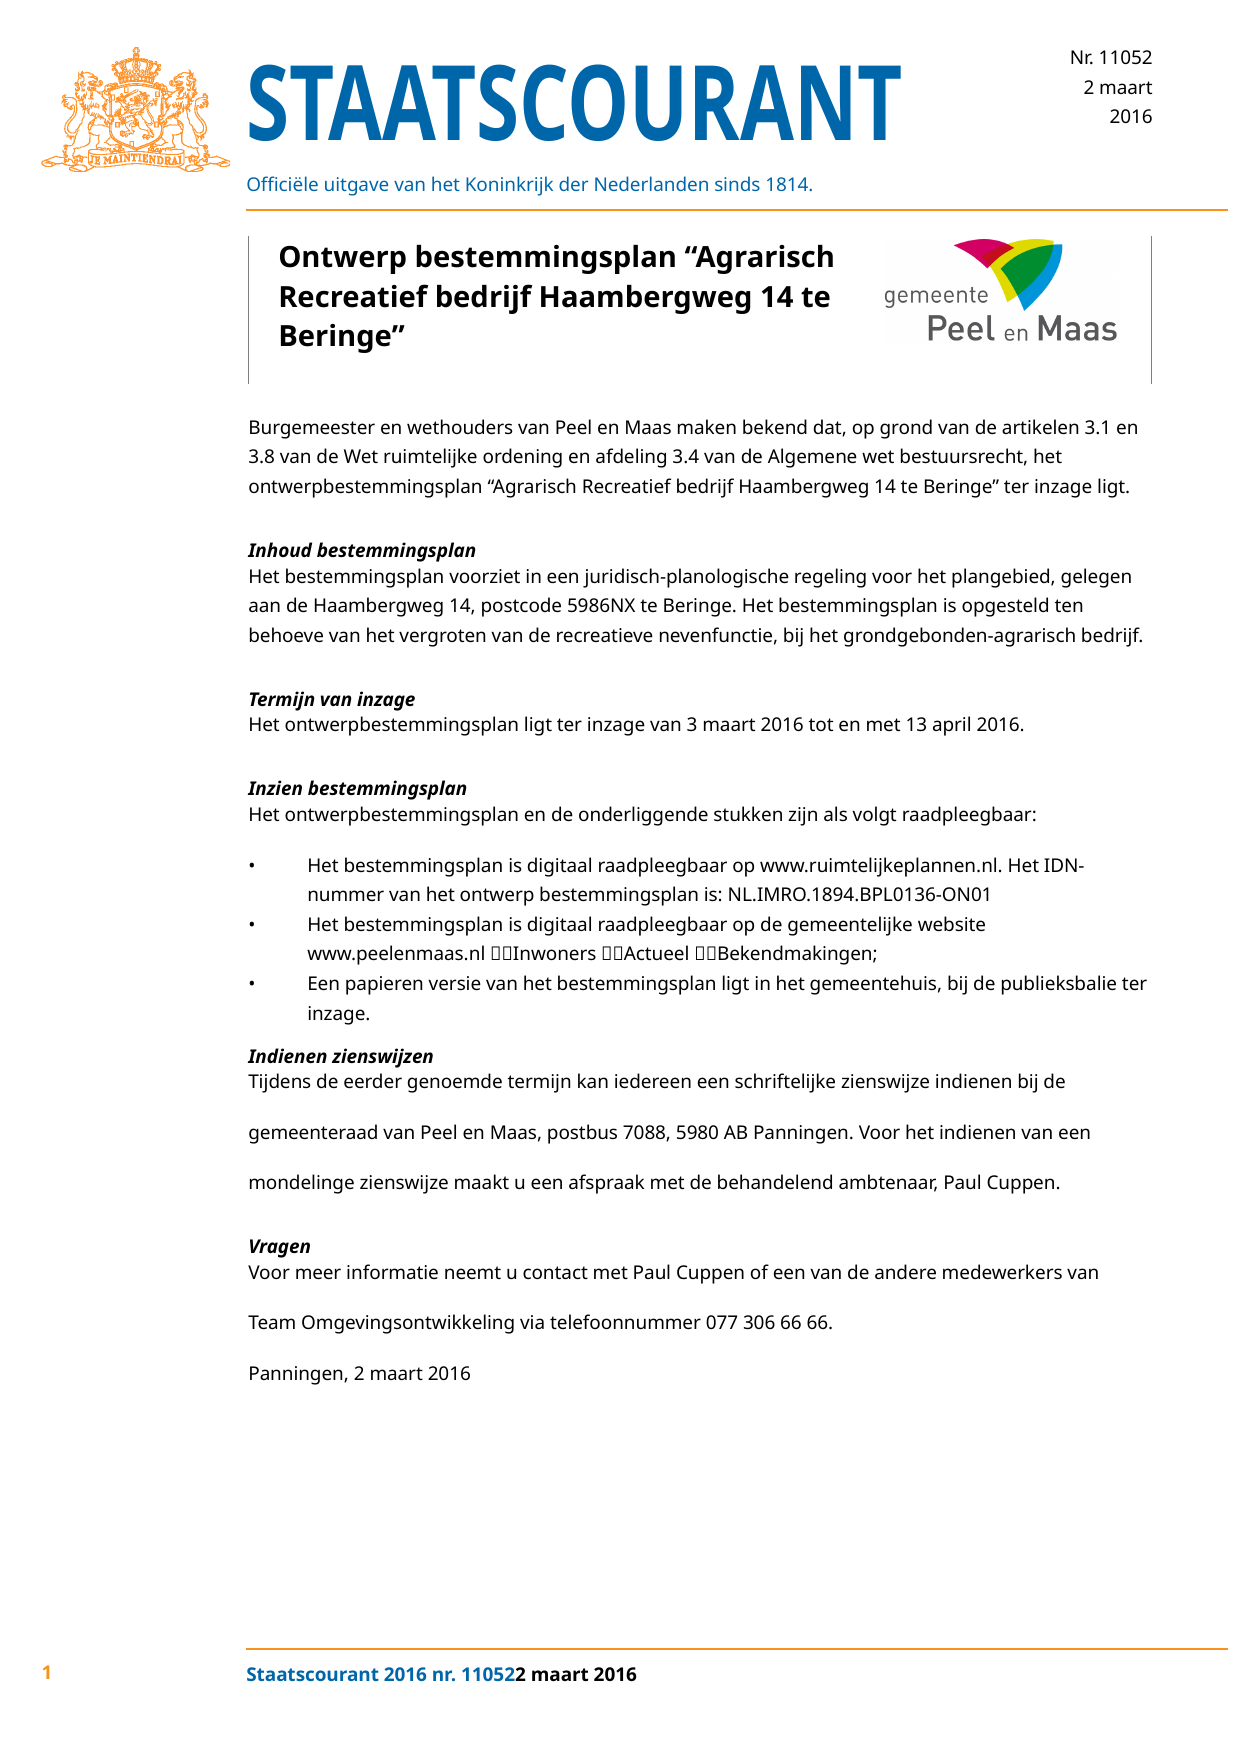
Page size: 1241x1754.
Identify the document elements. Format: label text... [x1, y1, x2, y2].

list Een papieren versie van het bestemmingsplan ligt in het gemeentehuis, bij de publieksbalie ter inzage. [248, 970, 1152, 1025]
picture [882, 236, 1119, 345]
text Inhoud bestemmingsplan [248, 537, 1152, 563]
text Indienen zienswijzen [248, 1043, 1152, 1068]
text Het bestemmingsplan voorziet in een juridisch-planologische regeling voor het plangebied, gelegen aan de Haambergweg 14, postcode 5986NX te Beringe. Het bestemmingsplan is opgesteld ten behoeve van het vergroten van de recreatieve nevenfunctie, bij het grondgebonden-agrarisch bedrijf. [248, 563, 1152, 648]
list Het bestemmingsplan is digitaal raadpleegbaar op www.ruimtelijkeplannen.nl. Het IDN-nummer van het ontwerp bestemmingsplan is: NL.IMRO.1894.BPL0136-ON01 [248, 852, 1152, 907]
text Inzien bestemmingsplan [248, 776, 1152, 801]
text Het ontwerpbestemmingsplan ligt ter inzage van 3 maart 2016 tot en met 13 april 2016. [248, 712, 1152, 737]
text Team Omgevingsontwikkeling via telefoonnummer 077 306 66 66. [248, 1309, 1152, 1335]
text Termijn van inzage [248, 686, 1152, 712]
list Het bestemmingsplan is digitaal raadpleegbaar op de gemeentelijke website www.peelenmaas.nl Inwoners Actueel Bekendmakingen; [248, 911, 1152, 966]
text gemeenteraad van Peel en Maas, postbus 7088, 5980 AB Panningen. Voor het indienen van een [248, 1119, 1152, 1145]
text Het ontwerpbestemmingsplan en de onderliggende stukken zijn als volgt raadpleegbaar: [248, 801, 1152, 827]
text Tijdens de eerder genoemde termijn kan iedereen een schriftelijke zienswijze indienen bij de [248, 1068, 1152, 1094]
picture [41, 47, 231, 172]
text Vragen [248, 1233, 1152, 1259]
table_header Ontwerp bestemmingsplan “Agrarisch Recreatief bedrijf Haambergweg 14 te Beringe” [249, 236, 850, 384]
text Panningen, 2 maart 2016 [248, 1360, 1152, 1386]
text Burgemeester en wethouders van Peel en Maas maken bekend dat, op grond van de artikelen 3.1 en 3.8 van de Wet ruimtelijke ordening en afdeling 3.4 van de Algemene wet bestuursrecht, het ontwerpbestemmingsplan “Agrarisch Recreatief bedrijf Haambergweg 14 te Beringe” ter inzage ligt. [248, 414, 1152, 499]
table_header [850, 236, 1151, 384]
text mondelinge zienswijze maakt u een afspraak met de behandelend ambtenaar, Paul Cuppen. [248, 1169, 1152, 1195]
text Voor meer informatie neemt u contact met Paul Cuppen of een van de andere medewerkers van [248, 1259, 1152, 1285]
